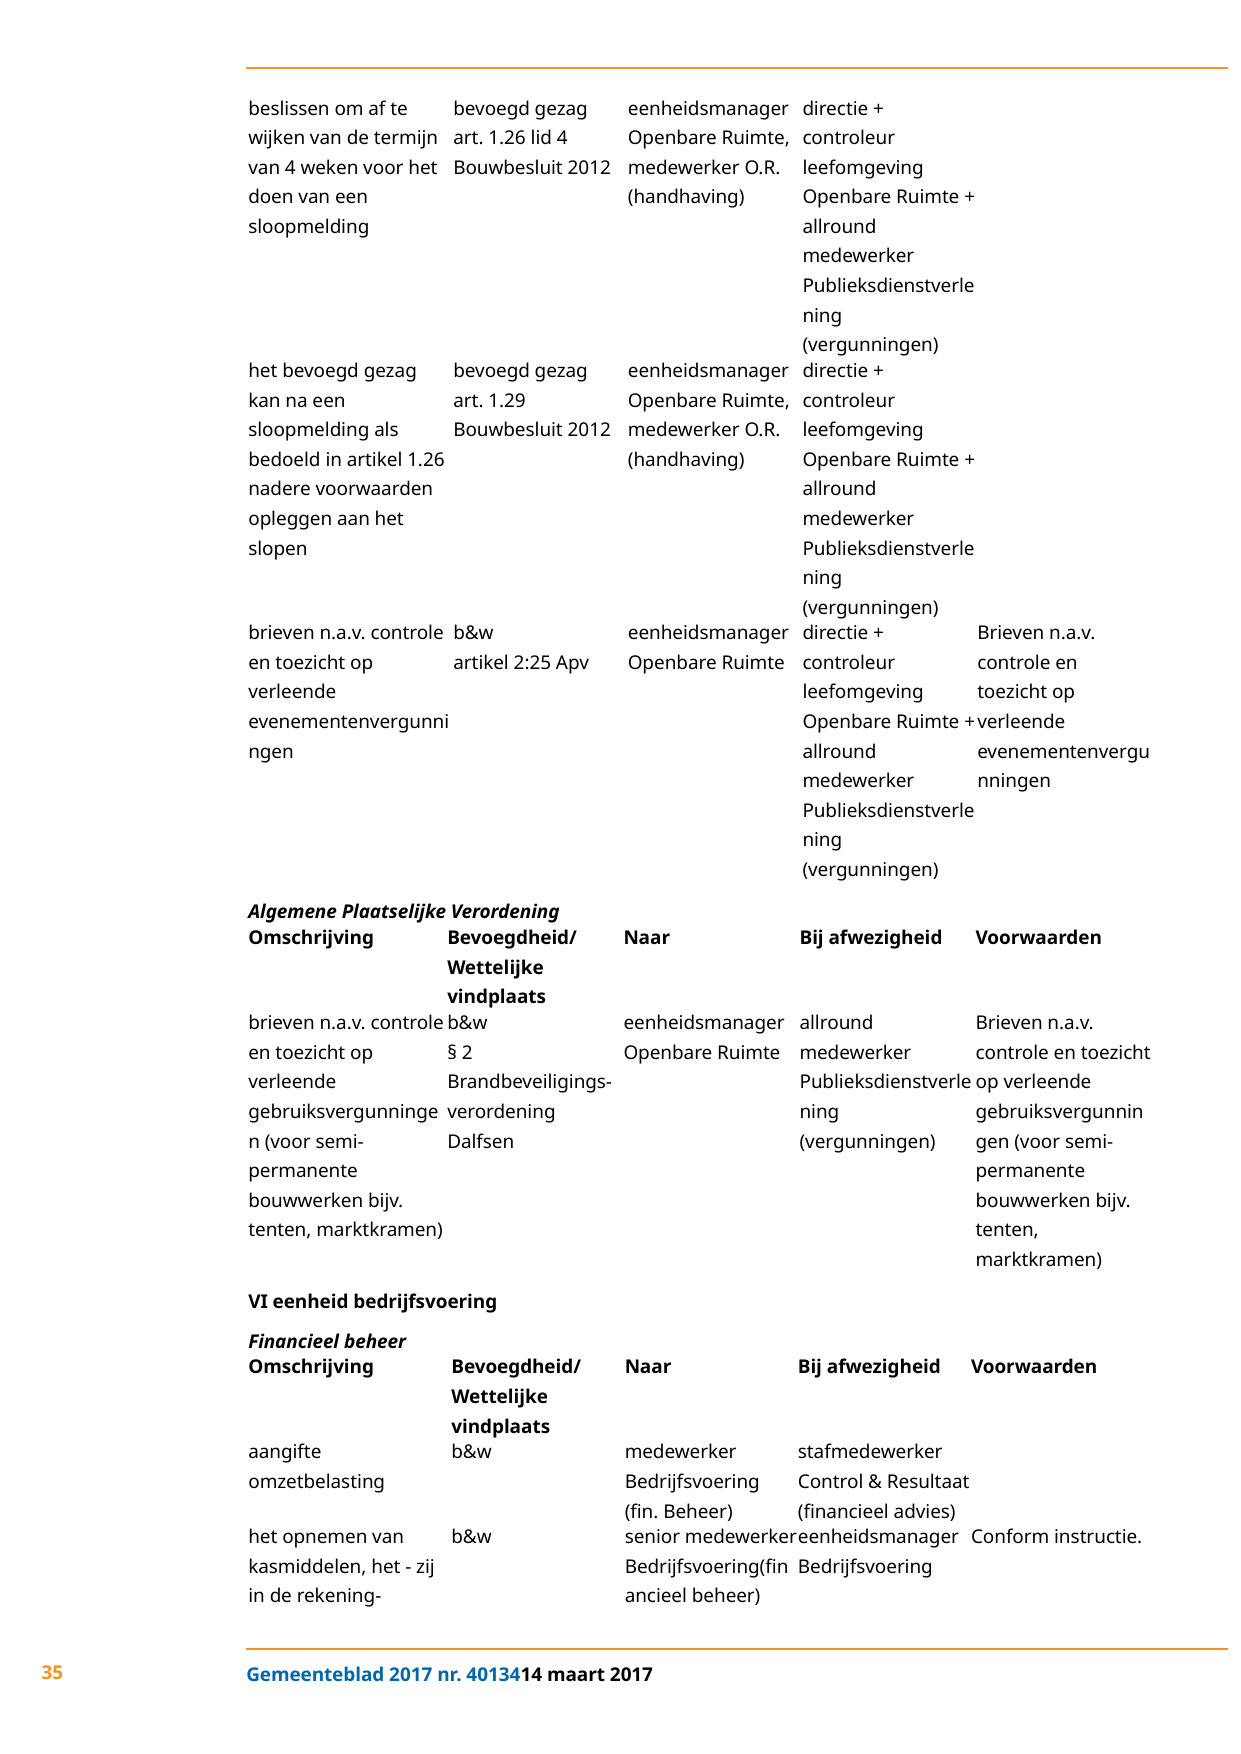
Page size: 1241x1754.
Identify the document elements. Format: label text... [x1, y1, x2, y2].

table_header Voorwaarden [975, 925, 1152, 1009]
table_cell b&w § 2 Brandbeveiligings-verordening Dalfsen [447, 1010, 623, 1272]
table_cell eenheidsmanager Bedrijfsvoering [798, 1524, 971, 1608]
table_cell b&w [451, 1439, 624, 1523]
table_cell bevoegd gezag art. 1.29 Bouwbesluit 2012 [453, 357, 628, 619]
table_cell bevoegd gezag art. 1.26 lid 4 Bouwbesluit 2012 [453, 95, 628, 357]
picture [41, 47, 231, 172]
table_cell eenheidsmanager Openbare Ruimte [623, 1010, 799, 1272]
table_cell stafmedewerker Control & Resultaat (financieel advies) [798, 1439, 971, 1523]
table_cell aangifte omzetbelasting [248, 1439, 451, 1523]
table_header Naar [623, 925, 799, 1009]
table_cell senior medewerker Bedrijfsvoering(financieel beheer) [625, 1524, 798, 1608]
text Financieel beheer [248, 1328, 1152, 1354]
table_cell b&w artikel 2:25 Apv [453, 620, 628, 882]
table_header Omschrijving [248, 925, 447, 1009]
table_cell eenheidsmanager Openbare Ruimte, medewerker O.R. (handhaving) [628, 357, 802, 619]
table_cell b&w [451, 1524, 624, 1608]
table_cell directie + controleur leefomgeving Openbare Ruimte + allround medewerker Publieksdienstverlening (vergunningen) [802, 357, 977, 619]
text VI eenheid bedrijfsvoering [248, 1289, 1152, 1314]
table_header Bij afwezigheid [798, 1354, 971, 1439]
table_cell het opnemen van kasmiddelen, het - zij in de rekening- [248, 1524, 451, 1608]
text Algemene Plaatselijke Verordening [248, 899, 1152, 924]
table_cell beslissen om af te wijken van de termijn van 4 weken voor het doen van een sloopmelding [248, 95, 453, 357]
table_cell Conform instructie. [971, 1524, 1152, 1608]
table_cell medewerker Bedrijfsvoering (fin. Beheer) [625, 1439, 798, 1523]
table_header Naar [625, 1354, 798, 1439]
table_cell [971, 1439, 1152, 1523]
table_cell directie + controleur leefomgeving Openbare Ruimte + allround medewerker Publieksdienstverlening (vergunningen) [802, 620, 977, 882]
table_cell het bevoegd gezag kan na een sloopmelding als bedoeld in artikel 1.26 nadere voorwaarden opleggen aan het slopen [248, 357, 453, 619]
table_cell directie + controleur leefomgeving Openbare Ruimte + allround medewerker Publieksdienstverlening (vergunningen) [802, 95, 977, 357]
table_cell brieven n.a.v. controle en toezicht op verleende evenementenvergunningen [248, 620, 453, 882]
table_cell Brieven n.a.v. controle en toezicht op verleende evenementenvergunningen [977, 620, 1152, 882]
table_cell [977, 95, 1152, 357]
table_header Bevoegdheid/Wettelijke vindplaats [451, 1354, 624, 1439]
table_cell brieven n.a.v. controle en toezicht op verleende gebruiksvergunningen (voor semi-permanente bouwwerken bijv. tenten, marktkramen) [248, 1010, 447, 1272]
table_cell [977, 357, 1152, 619]
table_cell allround medewerker Publieksdienstverlening (vergunningen) [799, 1010, 975, 1272]
table_header Omschrijving [248, 1354, 451, 1439]
table_header Bevoegdheid/ Wettelijke vindplaats [447, 925, 623, 1009]
table_header Voorwaarden [971, 1354, 1152, 1439]
table_header Bij afwezigheid [799, 925, 975, 1009]
table_cell eenheidsmanager Openbare Ruimte, medewerker O.R. (handhaving) [628, 95, 802, 357]
table_cell Brieven n.a.v. controle en toezicht op verleende gebruiksvergunningen (voor semi-permanente bouwwerken bijv. tenten, marktkramen) [975, 1010, 1152, 1272]
table_cell eenheidsmanager Openbare Ruimte [628, 620, 802, 882]
